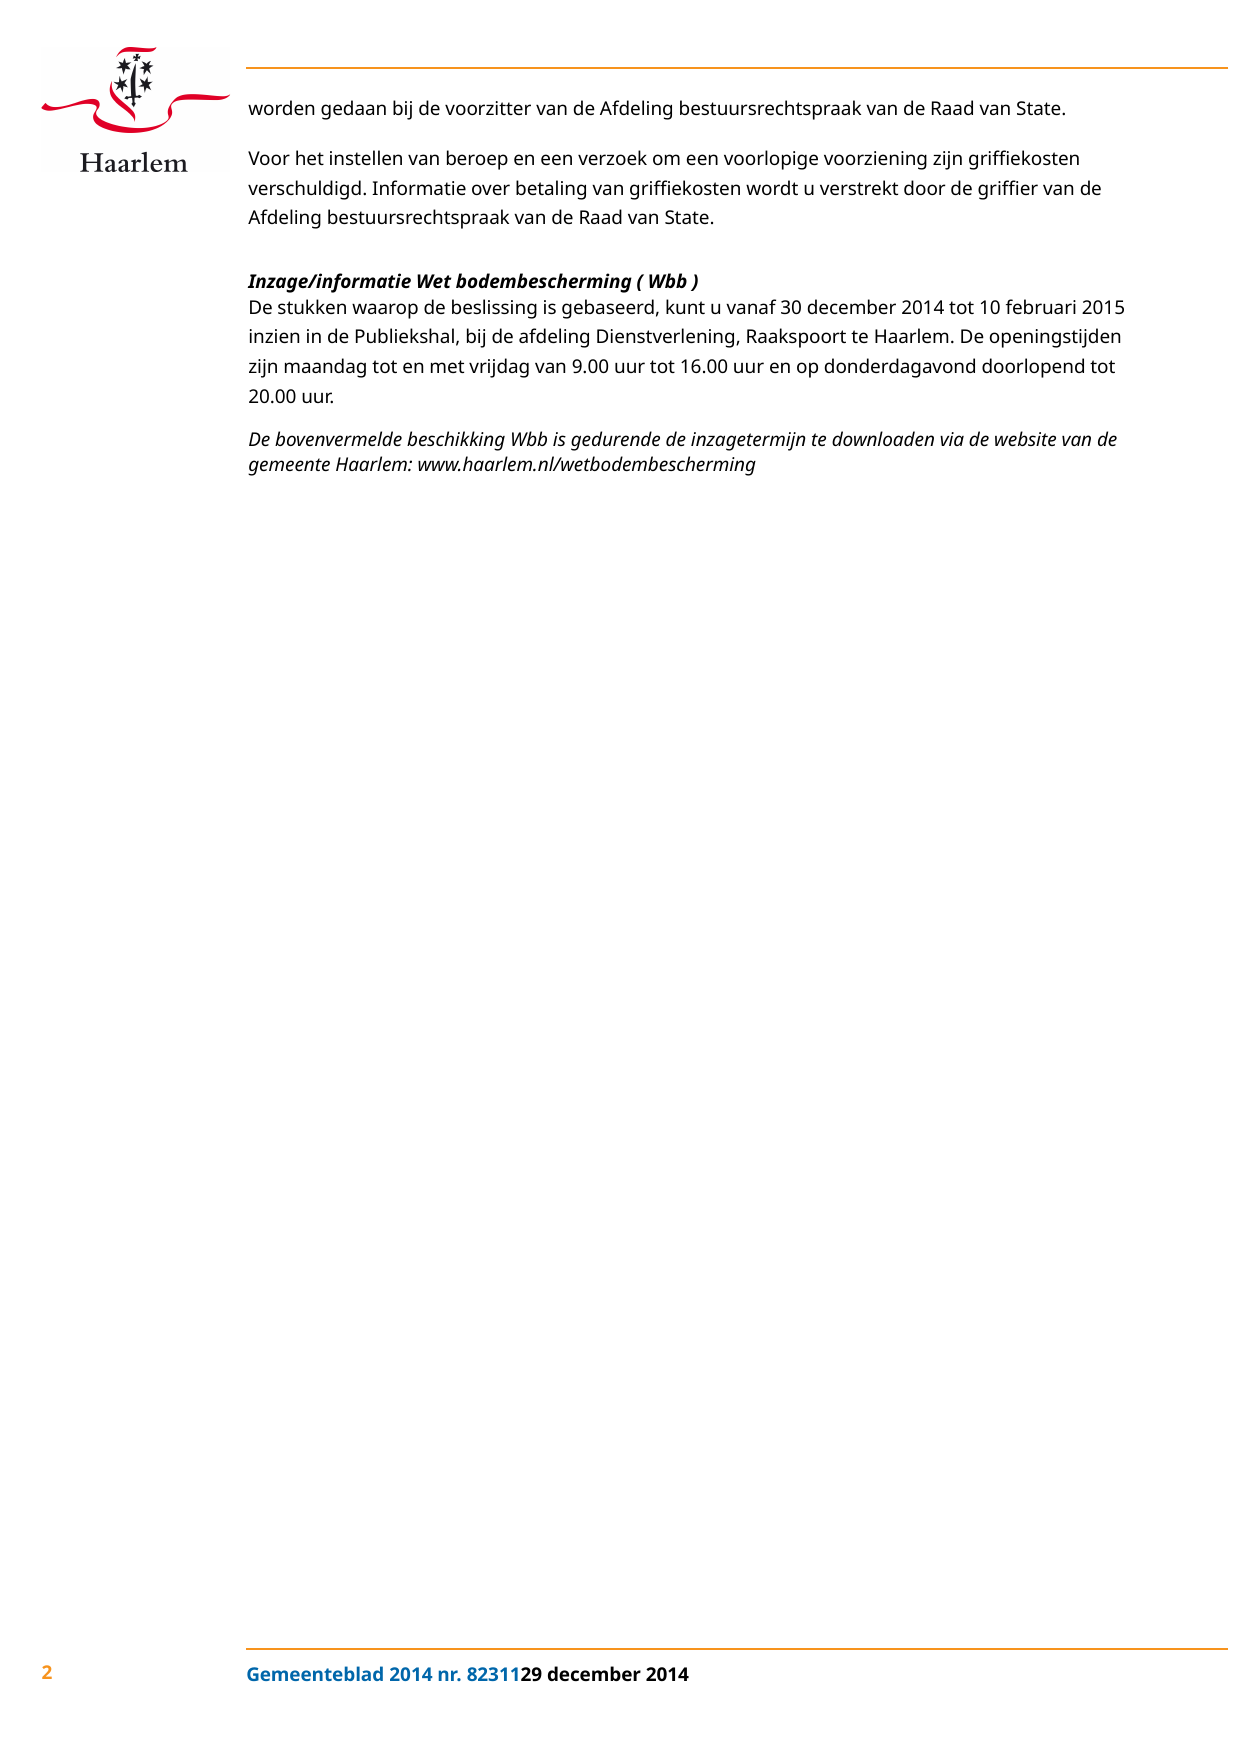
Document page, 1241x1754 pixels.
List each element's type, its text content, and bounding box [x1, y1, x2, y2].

text De stukken waarop de beslissing is gebaseerd, kunt u vanaf 30 december 2014 tot 10 februari 2015 inzien in de Publiekshal, bij de afdeling Dienstverlening, Raakspoort te Haarlem. De openingstijden zijn maandag tot en met vrijdag van 9.00 uur tot 16.00 uur en op donderdagavond doorlopend tot 20.00 uur. [248, 294, 1152, 408]
picture [41, 47, 231, 172]
text De bovenvermelde beschikking Wbb is gedurende de inzagetermijn te downloaden via de website van de gemeente Haarlem: www.haarlem.nl/wetbodembescherming [248, 426, 1152, 477]
text worden gedaan bij de voorzitter van de Afdeling bestuursrechtspraak van de Raad van State. [248, 95, 1152, 121]
text Voor het instellen van beroep en een verzoek om een voorlopige voorziening zijn griffiekosten verschuldigd. Informatie over betaling van griffiekosten wordt u verstrekt door de griffier van de Afdeling bestuursrechtspraak van de Raad van State. [248, 145, 1152, 230]
text Inzage/informatie Wet bodembescherming ( Wbb ) [248, 268, 1152, 294]
